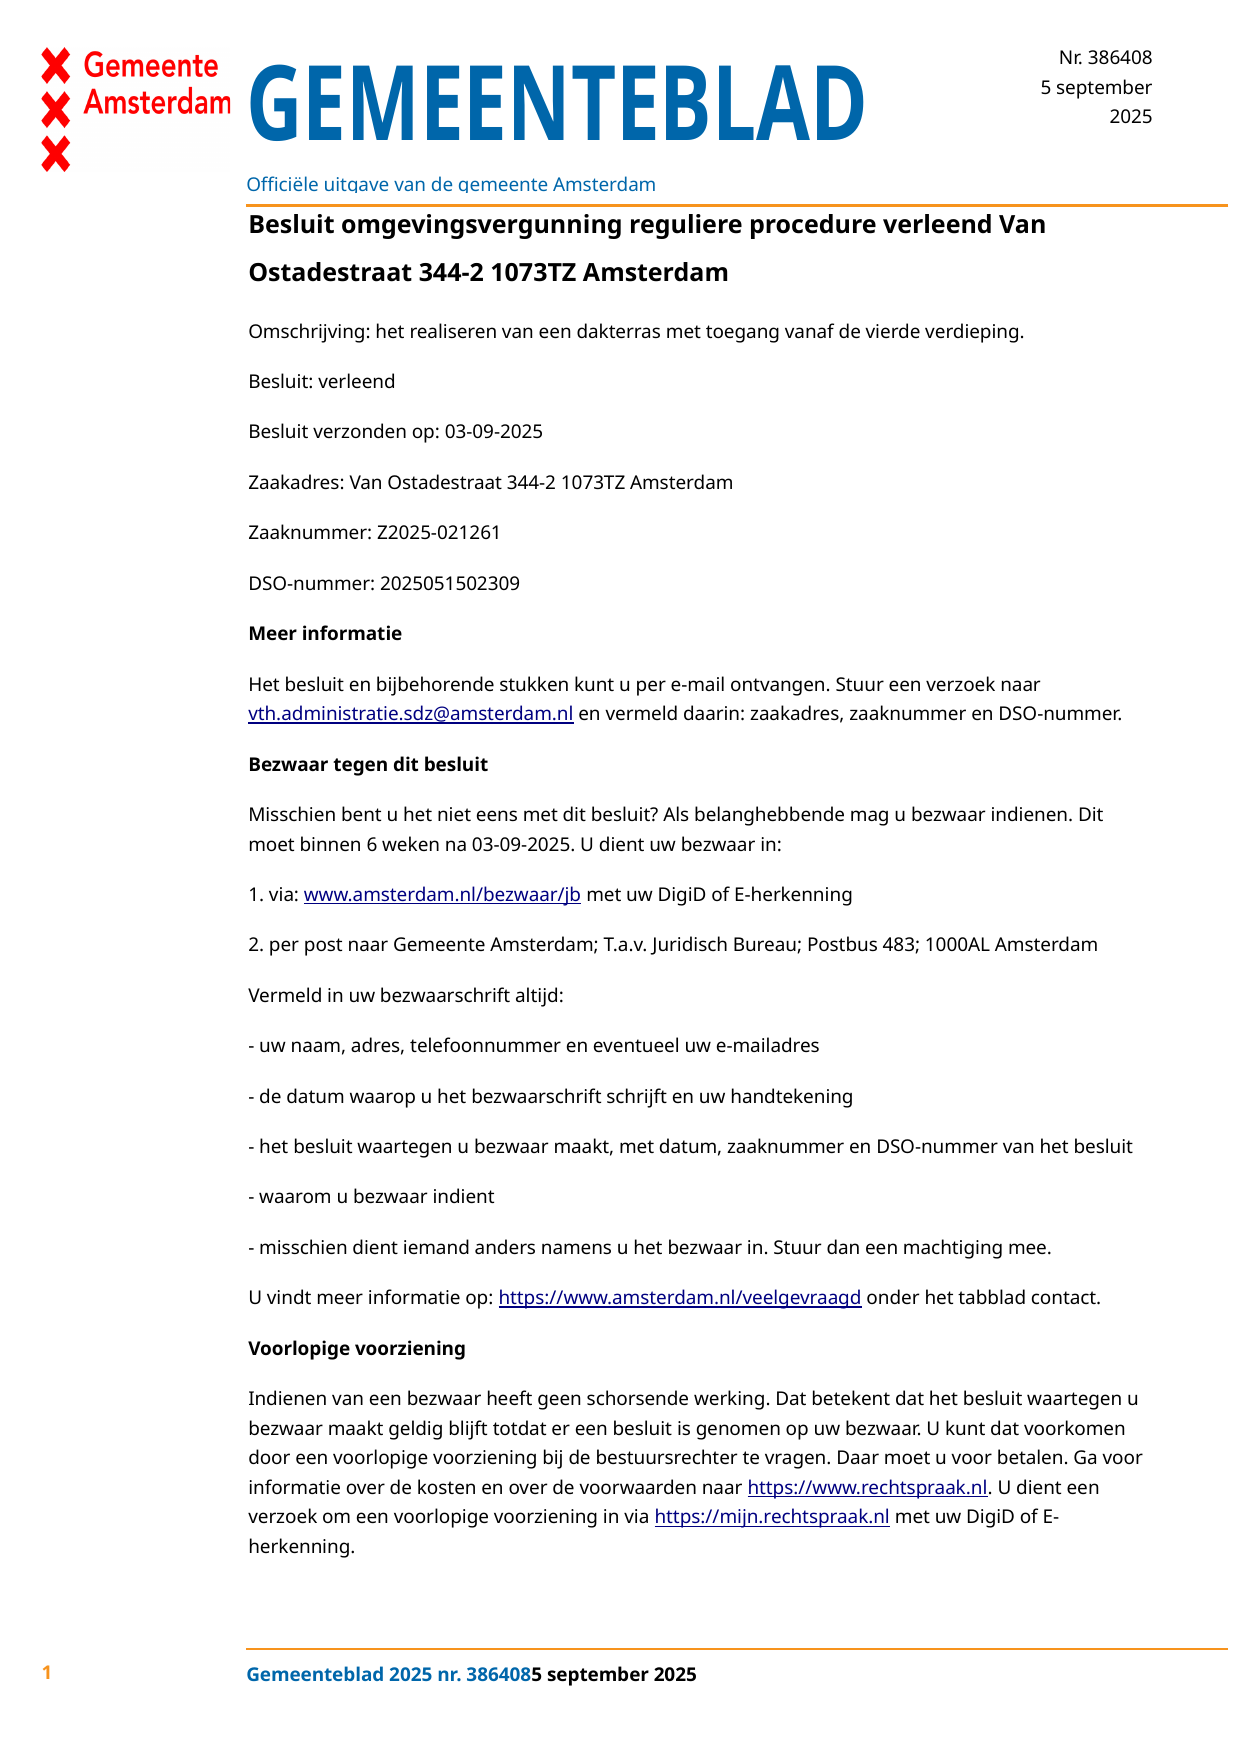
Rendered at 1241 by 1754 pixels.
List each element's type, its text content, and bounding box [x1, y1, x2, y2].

text Bezwaar tegen dit besluit [248, 751, 1152, 777]
text Voorlopige voorziening [248, 1335, 1152, 1361]
text Zaaknummer: Z2025-021261 [248, 519, 1152, 545]
text - misschien dient iemand anders namens u het bezwaar in. Stuur dan een machtiging mee. [248, 1234, 1152, 1260]
text Indienen van een bezwaar heeft geen schorsende werking. Dat betekent dat het besluit waartegen u bezwaar maakt geldig blijft totdat er een besluit is genomen op uw bezwaar. U kunt dat voorkomen door een voorlopige voorziening bij de bestuursrechter te vragen. Daar moet u voor betalen. Ga voor informatie over de kosten en over de voorwaarden naar https://www.rechtspraak.nl. U dient een verzoek om een voorlopige voorziening in via https://mijn.rechtspraak.nl met uw DigiD of E-herkenning. [248, 1385, 1152, 1559]
text 2. per post naar Gemeente Amsterdam; T.a.v. Juridisch Bureau; Postbus 483; 1000AL Amsterdam [248, 932, 1152, 957]
text 1. via: www.amsterdam.nl/bezwaar/jb met uw DigiD of E-herkenning [248, 881, 1152, 907]
text - de datum waarop u het bezwaarschrift schrijft en uw handtekening [248, 1083, 1152, 1109]
text - het besluit waartegen u bezwaar maakt, met datum, zaaknummer en DSO-nummer van het besluit [248, 1133, 1152, 1159]
text Omschrijving: het realiseren van een dakterras met toegang vanaf de vierde verdieping. [248, 318, 1152, 344]
text U vindt meer informatie op: https://www.amsterdam.nl/veelgevraagd onder het tabblad contact. [248, 1284, 1152, 1310]
text Besluit omgevingsvergunning reguliere procedure verleend Van Ostadestraat 344-2 1073TZ Amsterdam [248, 207, 1152, 288]
text - waarom u bezwaar indient [248, 1184, 1152, 1209]
text - uw naam, adres, telefoonnummer en eventueel uw e-mailadres [248, 1032, 1152, 1058]
text Het besluit en bijbehorende stukken kunt u per e-mail ontvangen. Stuur een verzoek naar vth.administratie.sdz@amsterdam.nl en vermeld daarin: zaakadres, zaaknummer en DSO-nummer. [248, 671, 1152, 726]
text DSO-nummer: 2025051502309 [248, 570, 1152, 596]
text Zaakadres: Van Ostadestraat 344-2 1073TZ Amsterdam [248, 469, 1152, 495]
text Meer informatie [248, 620, 1152, 646]
text Besluit: verleend [248, 368, 1152, 394]
picture [41, 47, 231, 172]
text Besluit verzonden op: 03-09-2025 [248, 419, 1152, 444]
text Vermeld in uw bezwaarschrift altijd: [248, 982, 1152, 1008]
text Misschien bent u het niet eens met dit besluit? Als belanghebbende mag u bezwaar indienen. Dit moet binnen 6 weken na 03-09-2025. U dient uw bezwaar in: [248, 801, 1152, 857]
